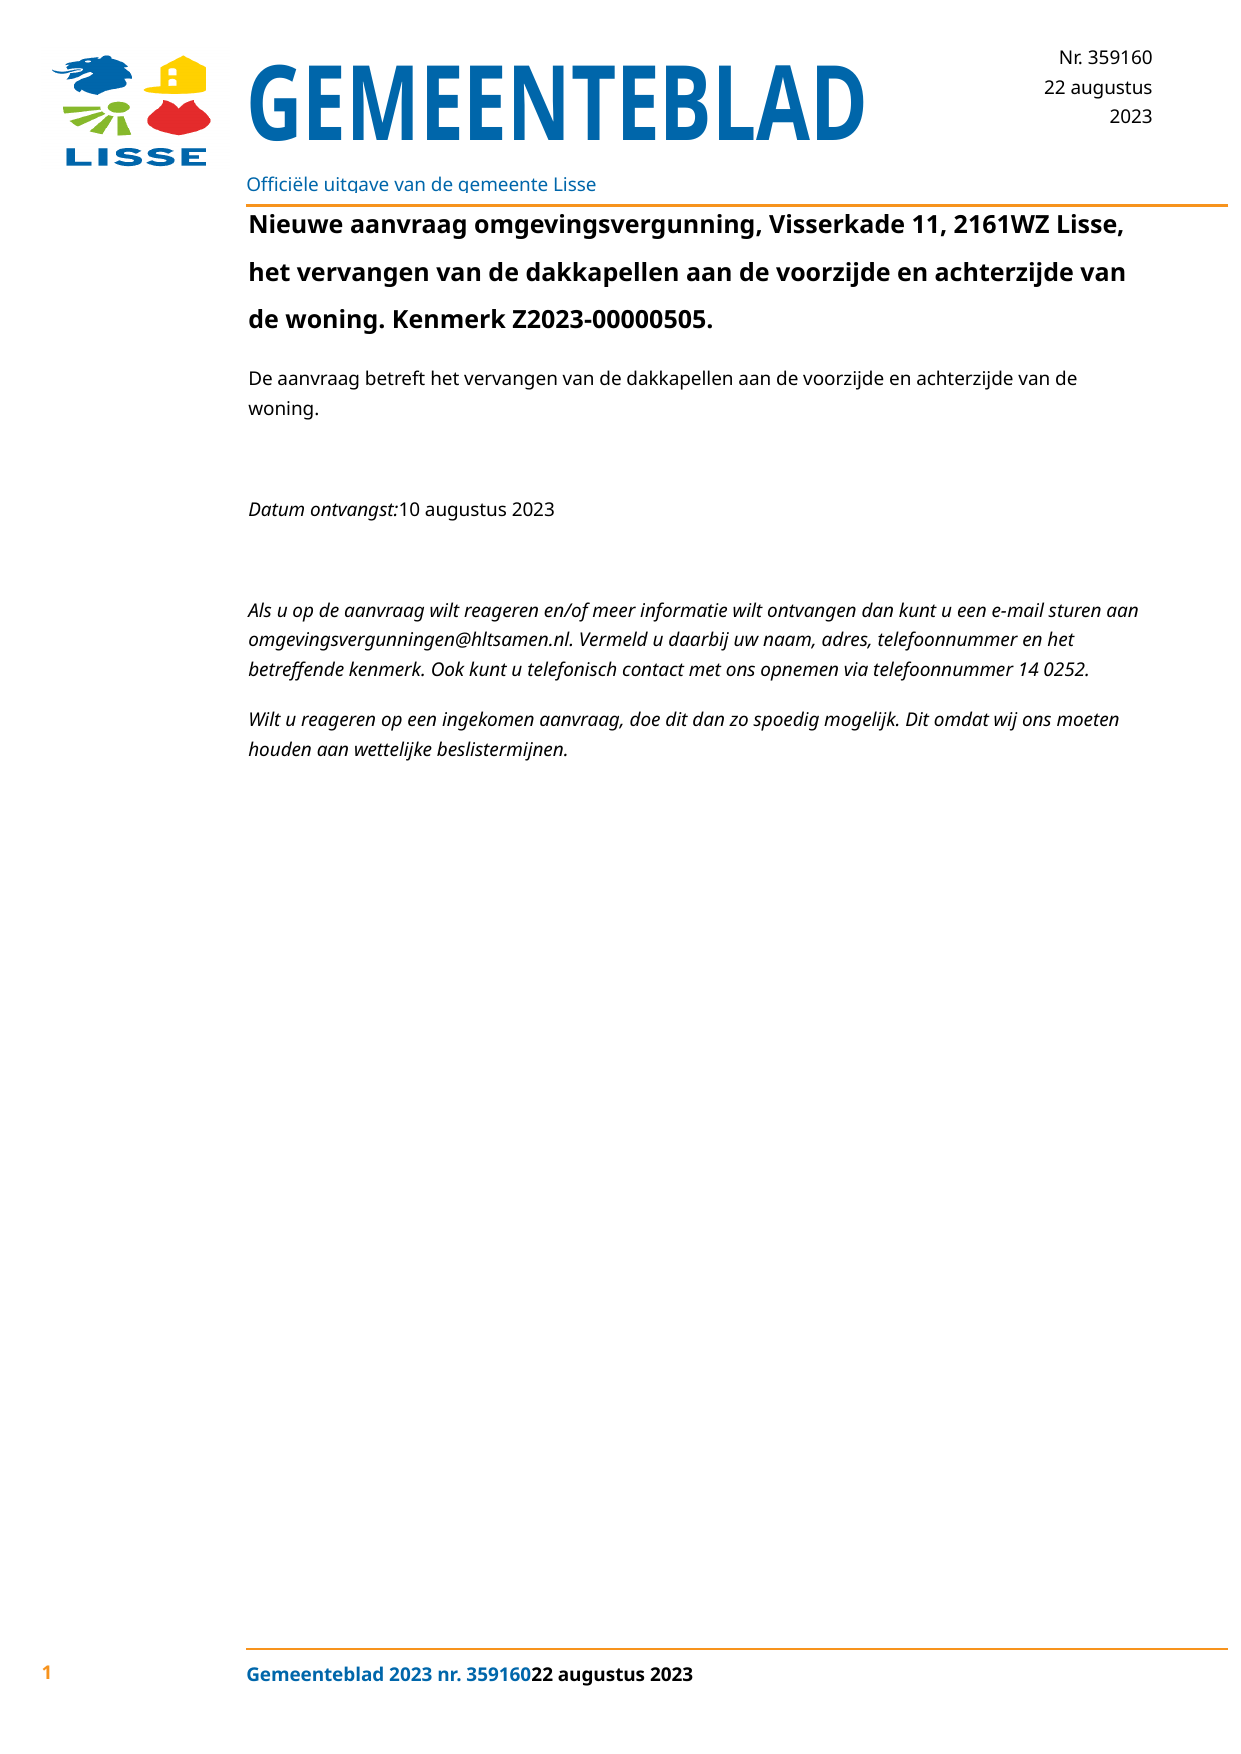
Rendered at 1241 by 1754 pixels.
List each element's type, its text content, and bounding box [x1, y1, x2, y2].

picture [41, 47, 231, 172]
text Datum ontvangst:10 augustus 2023 [248, 496, 1152, 522]
text Nieuwe aanvraag omgevingsvergunning, Visserkade 11, 2161WZ Lisse, het vervangen van de dakkapellen aan de voorzijde en achterzijde van de woning. Kenmerk Z2023-00000505. [248, 207, 1152, 336]
text Als u op de aanvraag wilt reageren en/of meer informatie wilt ontvangen dan kunt u een e-mail sturen aan omgevingsvergunningen@hltsamen.nl. Vermeld u daarbij uw naam, adres, telefoonnummer en het betreffende kenmerk. Ook kunt u telefonisch contact met ons opnemen via telefoonnummer 14 0252. [248, 597, 1152, 682]
text De aanvraag betreft het vervangen van de dakkapellen aan de voorzijde en achterzijde van de woning. [248, 366, 1152, 421]
text Wilt u reageren op een ingekomen aanvraag, doe dit dan zo spoedig mogelijk. Dit omdat wij ons moeten houden aan wettelijke beslistermijnen. [248, 706, 1152, 762]
